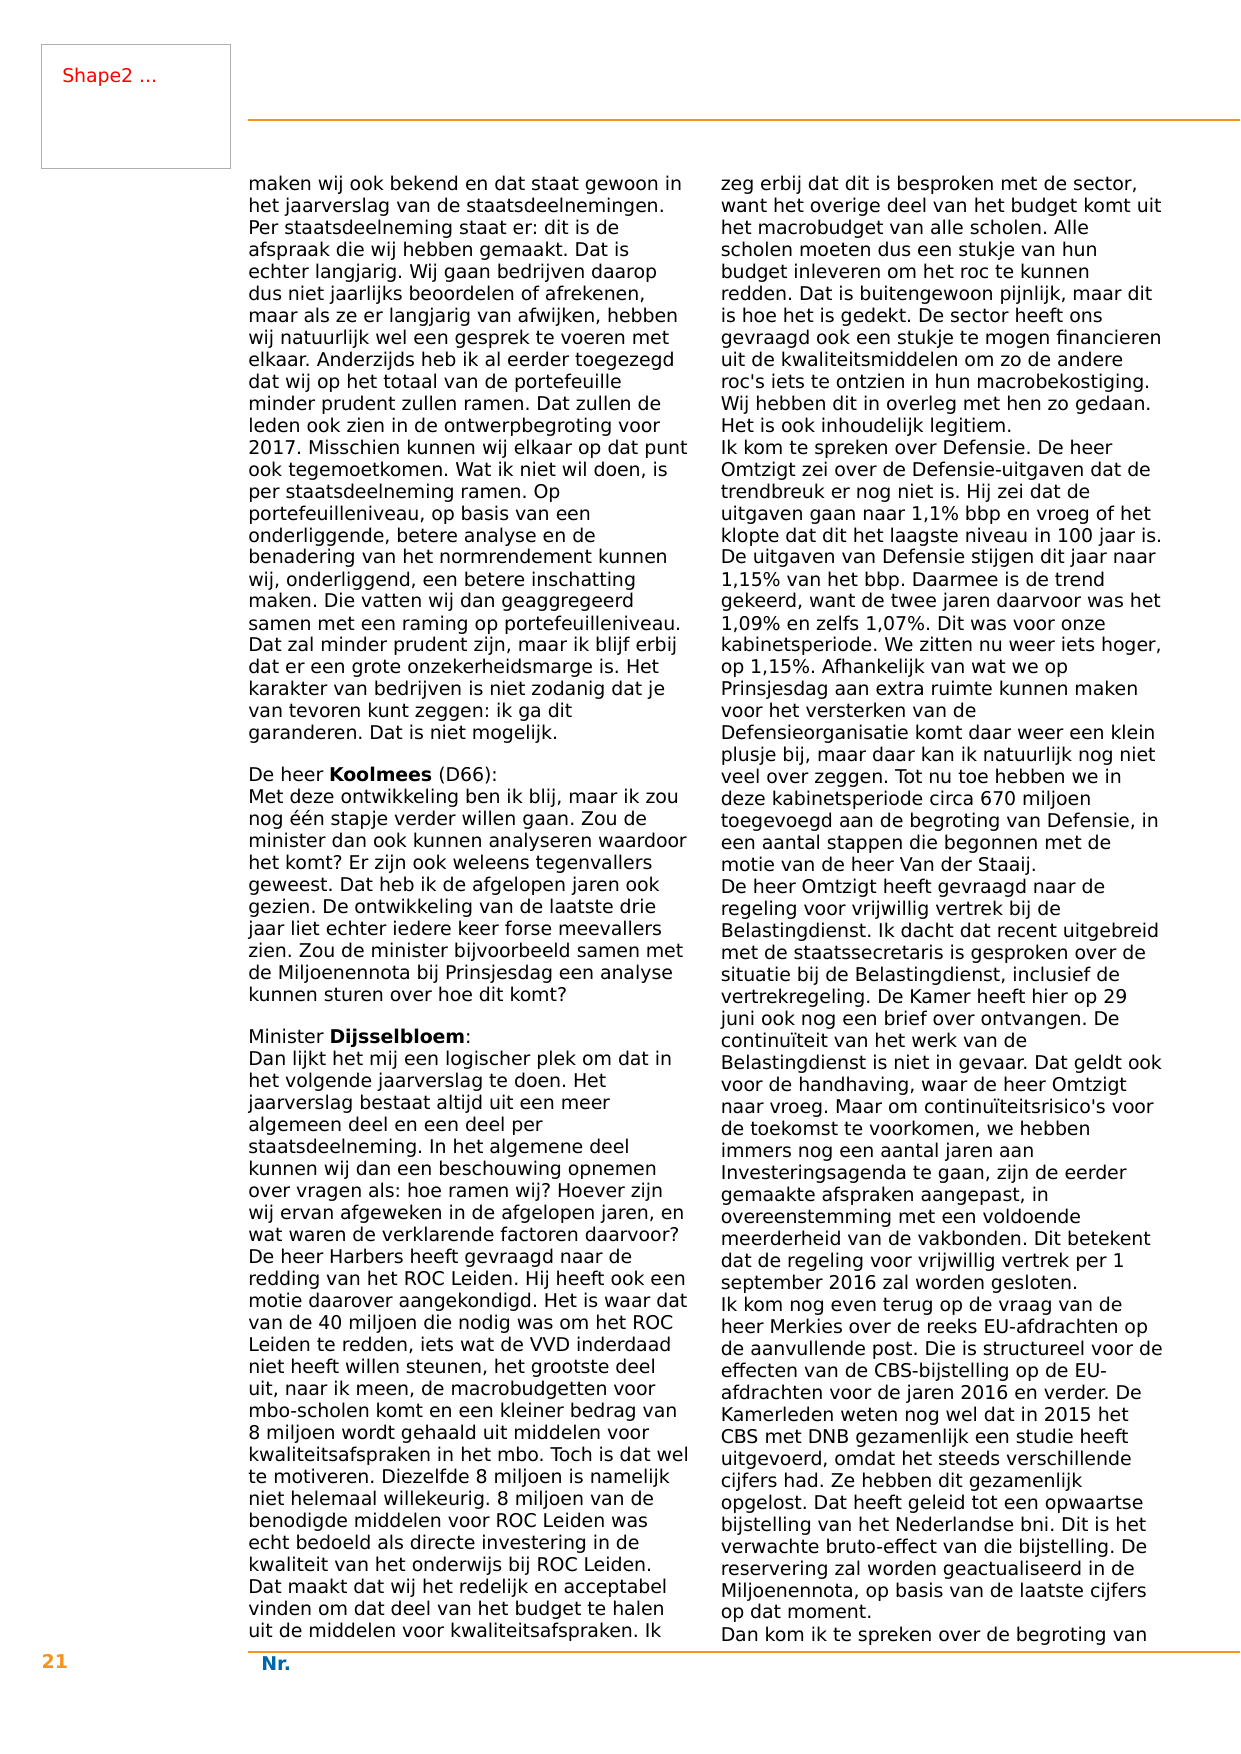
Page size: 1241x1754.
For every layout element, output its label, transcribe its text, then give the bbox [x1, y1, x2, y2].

text Ik kom nog even terug op de vraag van de heer Merkies over de reeks EU-afdrachten op de aanvullende post. Die is structureel voor de effecten van de CBS-bijstelling op de EU-afdrachten voor de jaren 2016 en verder. De Kamerleden weten nog wel dat in 2015 het CBS met DNB gezamenlijk een studie heeft uitgevoerd, omdat het steeds verschillende cijfers had. Ze hebben dit gezamenlijk opgelost. Dat heeft geleid tot een opwaartse bijstelling van het Nederlandse bni. Dit is het verwachte bruto-effect van die bijstelling. De reservering zal worden geactualiseerd in de Miljoenennota, op basis van de laatste cijfers op dat moment. [721, 1294, 1163, 1623]
text Minister Dijsselbloem: [248, 1026, 691, 1048]
text De heer Omtzigt heeft gevraagd naar de regeling voor vrijwillig vertrek bij de Belastingdienst. Ik dacht dat recent uitgebreid met de staatssecretaris is gesproken over de situatie bij de Belastingdienst, inclusief de vertrekregeling. De Kamer heeft hier op 29 juni ook nog een brief over ontvangen. De continuïteit van het werk van de Belastingdienst is niet in gevaar. Dat geldt ook voor de handhaving, waar de heer Omtzigt naar vroeg. Maar om continuïteitsrisico's voor de toekomst te voorkomen, we hebben immers nog een aantal jaren aan Investeringsagenda te gaan, zijn de eerder gemaakte afspraken aangepast, in overeenstemming met een voldoende meerderheid van de vakbonden. Dit betekent dat de regeling voor vrijwillig vertrek per 1 september 2016 zal worden gesloten. [721, 876, 1163, 1294]
text zeg erbij dat dit is besproken met de sector, want het overige deel van het budget komt uit het macrobudget van alle scholen. Alle scholen moeten dus een stukje van hun budget inleveren om het roc te kunnen redden. Dat is buitengewoon pijnlijk, maar dit is hoe het is gedekt. De sector heeft ons gevraagd ook een stukje te mogen financieren uit de kwaliteitsmiddelen om zo de andere roc's iets te ontzien in hun macrobekostiging. Wij hebben dit in overleg met hen zo gedaan. Het is ook inhoudelijk legitiem. [721, 173, 1163, 437]
text De heer Harbers heeft gevraagd naar de redding van het ROC Leiden. Hij heeft ook een motie daarover aangekondigd. Het is waar dat van de 40 miljoen die nodig was om het ROC Leiden te redden, iets wat de VVD inderdaad niet heeft willen steunen, het grootste deel uit, naar ik meen, de macrobudgetten voor mbo-scholen komt en een kleiner bedrag van 8 miljoen wordt gehaald uit middelen voor kwaliteitsafspraken in het mbo. Toch is dat wel te motiveren. Diezelfde 8 miljoen is namelijk niet helemaal willekeurig. 8 miljoen van de benodigde middelen voor ROC Leiden was echt bedoeld als directe investering in de kwaliteit van het onderwijs bij ROC Leiden. Dat maakt dat wij het redelijk en acceptabel vinden om dat deel van het budget te halen uit de middelen voor kwaliteitsafspraken. Ik [248, 1246, 691, 1641]
text Dan lijkt het mij een logischer plek om dat in het volgende jaarverslag te doen. Het jaarverslag bestaat altijd uit een meer algemeen deel en een deel per staatsdeelneming. In het algemene deel kunnen wij dan een beschouwing opnemen over vragen als: hoe ramen wij? Hoever zijn wij ervan afgeweken in de afgelopen jaren, en wat waren de verklarende factoren daarvoor? [248, 1048, 691, 1246]
text maken wij ook bekend en dat staat gewoon in het jaarverslag van de staatsdeelnemingen. Per staatsdeelneming staat er: dit is de afspraak die wij hebben gemaakt. Dat is echter langjarig. Wij gaan bedrijven daarop dus niet jaarlijks beoordelen of afrekenen, maar als ze er langjarig van afwijken, hebben wij natuurlijk wel een gesprek te voeren met elkaar. Anderzijds heb ik al eerder toegezegd dat wij op het totaal van de portefeuille minder prudent zullen ramen. Dat zullen de leden ook zien in de ontwerpbegroting voor 2017. Misschien kunnen wij elkaar op dat punt ook tegemoetkomen. Wat ik niet wil doen, is per staatsdeelneming ramen. Op portefeuilleniveau, op basis van een onderliggende, betere analyse en de benadering van het normrendement kunnen wij, onderliggend, een betere inschatting maken. Die vatten wij dan geaggregeerd samen met een raming op portefeuilleniveau. Dat zal minder prudent zijn, maar ik blijf erbij dat er een grote onzekerheidsmarge is. Het karakter van bedrijven is niet zodanig dat je van tevoren kunt zeggen: ik ga dit garanderen. Dat is niet mogelijk. [248, 173, 691, 744]
text Met deze ontwikkeling ben ik blij, maar ik zou nog één stapje verder willen gaan. Zou de minister dan ook kunnen analyseren waardoor het komt? Er zijn ook weleens tegenvallers geweest. Dat heb ik de afgelopen jaren ook gezien. De ontwikkeling van de laatste drie jaar liet echter iedere keer forse meevallers zien. Zou de minister bijvoorbeeld samen met de Miljoenennota bij Prinsjesdag een analyse kunnen sturen over hoe dit komt? [248, 786, 691, 1006]
text Ik kom te spreken over Defensie. De heer Omtzigt zei over de Defensie-uitgaven dat de trendbreuk er nog niet is. Hij zei dat de uitgaven gaan naar 1,1% bbp en vroeg of het klopte dat dit het laagste niveau in 100 jaar is. De uitgaven van Defensie stijgen dit jaar naar 1,15% van het bbp. Daarmee is de trend gekeerd, want de twee jaren daarvoor was het 1,09% en zelfs 1,07%. Dit was voor onze kabinetsperiode. We zitten nu weer iets hoger, op 1,15%. Afhankelijk van wat we op Prinsjesdag aan extra ruimte kunnen maken voor het versterken van de Defensieorganisatie komt daar weer een klein plusje bij, maar daar kan ik natuurlijk nog niet veel over zeggen. Tot nu toe hebben we in deze kabinetsperiode circa 670 miljoen toegevoegd aan de begroting van Defensie, in een aantal stappen die begonnen met de motie van de heer Van der Staaij. [721, 437, 1163, 876]
text De heer Koolmees (D66): [248, 764, 691, 786]
text Dan kom ik te spreken over de begroting van [721, 1623, 1163, 1645]
